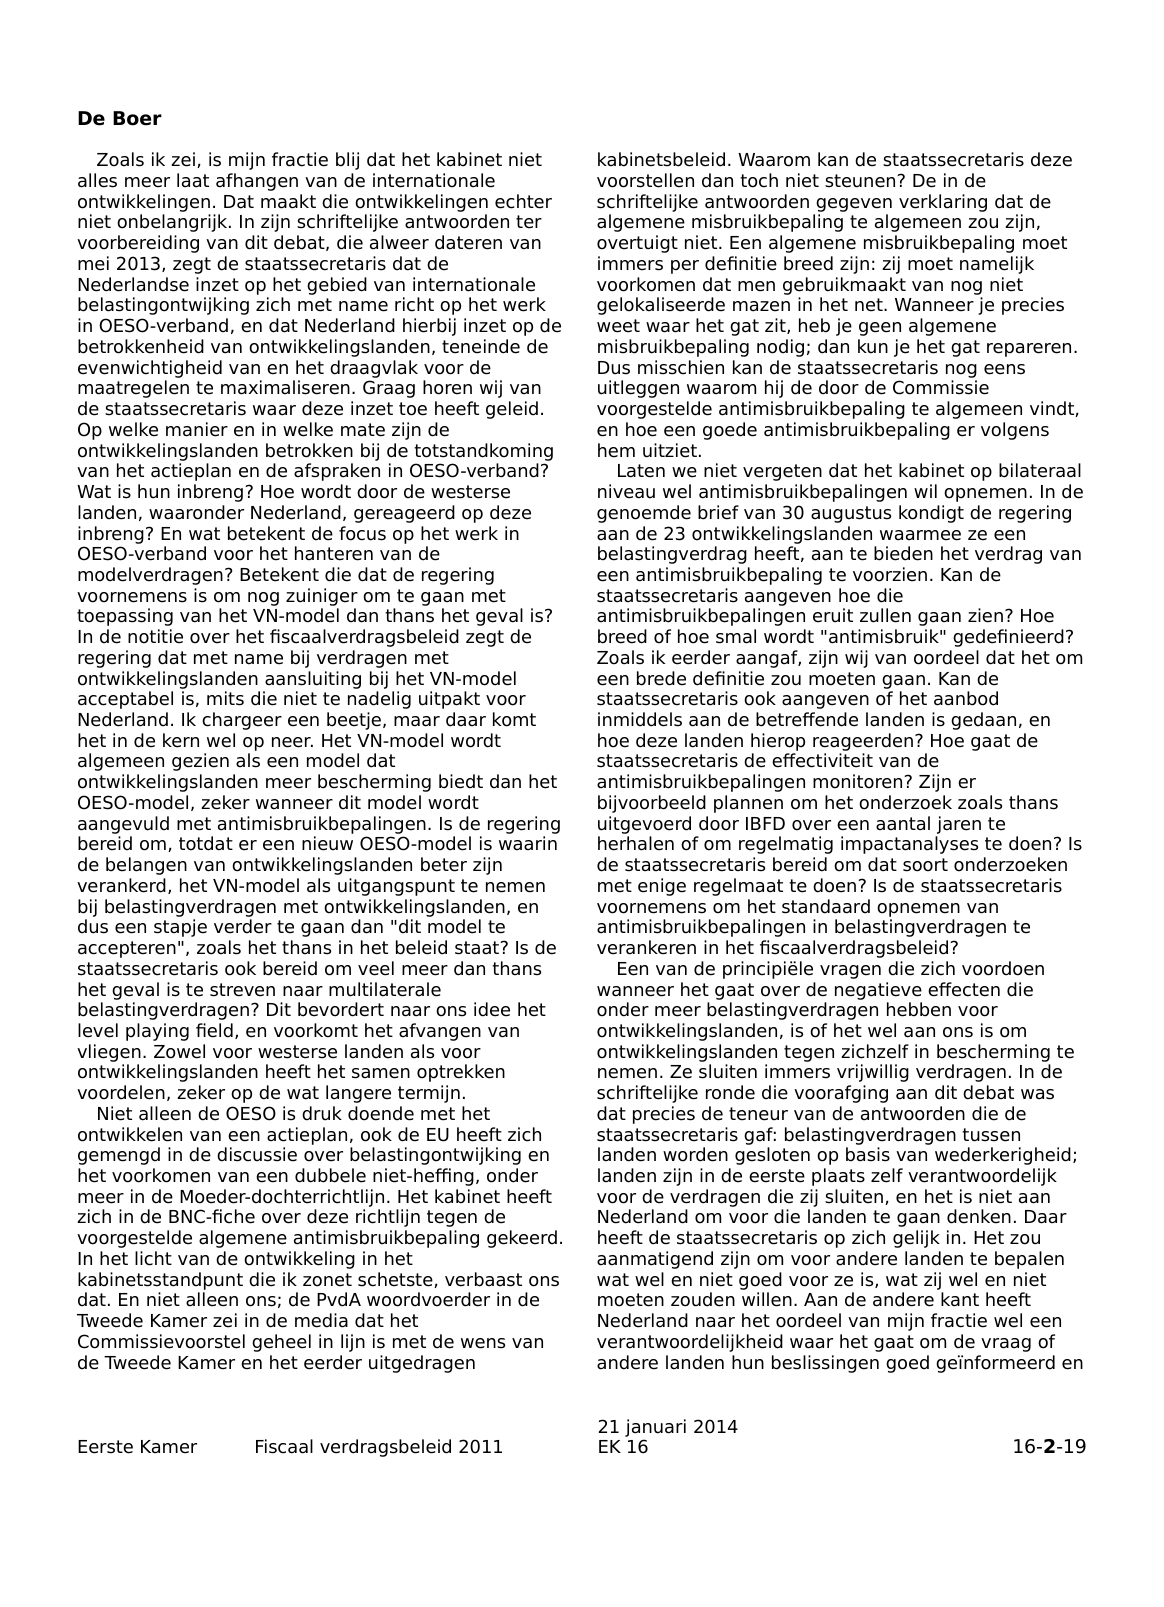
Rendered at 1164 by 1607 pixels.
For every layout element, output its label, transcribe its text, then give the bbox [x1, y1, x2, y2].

text Laten we niet vergeten dat het kabinet op bilateraal niveau wel antimisbruikbepalingen wil opnemen. In de genoemde brief van 30 augustus kondigt de regering aan de 23 ontwikkelingslanden waarmee ze een belastingverdrag heeft, aan te bieden het verdrag van een antimisbruikbepaling te voorzien. Kan de staatssecretaris aangeven hoe die antimisbruikbepalingen eruit zullen gaan zien? Hoe breed of hoe smal wordt "antimisbruik" gedefinieerd? Zoals ik eerder aangaf, zijn wij van oordeel dat het om een brede definitie zou moeten gaan. Kan de staatssecretaris ook aangeven of het aanbod inmiddels aan de betreffende landen is gedaan, en hoe deze landen hierop reageerden? Hoe gaat de staatssecretaris de effectiviteit van de antimisbruikbepalingen monitoren? Zijn er bijvoorbeeld plannen om het onderzoek zoals thans uitgevoerd door IBFD over een aantal jaren te herhalen of om regelmatig impactanalyses te doen? Is de staatssecretaris bereid om dat soort onderzoeken met enige regelmaat te doen? Is de staatssecretaris voornemens om het standaard opnemen van antimisbruikbepalingen in belastingverdragen te verankeren in het fiscaalverdragsbeleid? [596, 461, 1087, 959]
text Zoals ik zei, is mijn fractie blij dat het kabinet niet alles meer laat afhangen van de internationale ontwikkelingen. Dat maakt die ontwikkelingen echter niet onbelangrijk. In zijn schriftelijke antwoorden ter voorbereiding van dit debat, die alweer dateren van mei 2013, zegt de staatssecretaris dat de Nederlandse inzet op het gebied van internationale belastingontwijking zich met name richt op het werk in OESO-verband, en dat Nederland hierbij inzet op de betrokkenheid van ontwikkelingslanden, teneinde de evenwichtigheid van en het draagvlak voor de maatregelen te maximaliseren. Graag horen wij van de staatssecretaris waar deze inzet toe heeft geleid. Op welke manier en in welke mate zijn de ontwikkelingslanden betrokken bij de totstandkoming van het actieplan en de afspraken in OESO-verband? Wat is hun inbreng? Hoe wordt door de westerse landen, waaronder Nederland, gereageerd op deze inbreng? En wat betekent de focus op het werk in OESO-verband voor het hanteren van de modelverdragen? Betekent die dat de regering voornemens is om nog zuiniger om te gaan met toepassing van het VN-model dan thans het geval is? In de notitie over het fiscaalverdragsbeleid zegt de regering dat met name bij verdragen met ontwikkelingslanden aansluiting bij het VN-model acceptabel is, mits die niet te nadelig uitpakt voor Nederland. Ik chargeer een beetje, maar daar komt het in de kern wel op neer. Het VN-model wordt algemeen gezien als een model dat ontwikkelingslanden meer bescherming biedt dan het OESO-model, zeker wanneer dit model wordt aangevuld met antimisbruikbepalingen. Is de regering bereid om, totdat er een nieuw OESO-model is waarin de belangen van ontwikkelingslanden beter zijn verankerd, het VN-model als uitgangspunt te nemen bij belastingverdragen met ontwikkelingslanden, en dus een stapje verder te gaan dan "dit model te accepteren", zoals het thans in het beleid staat? Is de staatssecretaris ook bereid om veel meer dan thans het geval is te streven naar multilaterale belastingverdragen? Dit bevordert naar ons idee het level playing field, en voorkomt het afvangen van vliegen. Zowel voor westerse landen als voor ontwikkelingslanden heeft het samen optrekken voordelen, zeker op de wat langere termijn. [77, 150, 567, 1104]
text Een van de principiële vragen die zich voordoen wanneer het gaat over de negatieve effecten die onder meer belastingverdragen hebben voor ontwikkelingslanden, is of het wel aan ons is om ontwikkelingslanden tegen zichzelf in bescherming te nemen. Ze sluiten immers vrijwillig verdragen. In de schriftelijke ronde die voorafging aan dit debat was dat precies de teneur van de antwoorden die de staatssecretaris gaf: belastingverdragen tussen landen worden gesloten op basis van wederkerigheid; landen zijn in de eerste plaats zelf verantwoordelijk voor de verdragen die zij sluiten, en het is niet aan Nederland om voor die landen te gaan denken. Daar heeft de staatssecretaris op zich gelijk in. Het zou aanmatigend zijn om voor andere landen te bepalen wat wel en niet goed voor ze is, wat zij wel en niet moeten zouden willen. Aan de andere kant heeft Nederland naar het oordeel van mijn fractie wel een verantwoordelijkheid waar het gaat om de vraag of andere landen hun beslissingen goed geïnformeerd en [596, 959, 1087, 1373]
text kabinetsbeleid. Waarom kan de staatssecretaris deze voorstellen dan toch niet steunen? De in de schriftelijke antwoorden gegeven verklaring dat de algemene misbruikbepaling te algemeen zou zijn, overtuigt niet. Een algemene misbruikbepaling moet immers per definitie breed zijn: zij moet namelijk voorkomen dat men gebruikmaakt van nog niet gelokaliseerde mazen in het net. Wanneer je precies weet waar het gat zit, heb je geen algemene misbruikbepaling nodig; dan kun je het gat repareren. Dus misschien kan de staatssecretaris nog eens uitleggen waarom hij de door de Commissie voorgestelde antimisbruikbepaling te algemeen vindt, en hoe een goede antimisbruikbepaling er volgens hem uitziet. [596, 150, 1087, 461]
text Niet alleen de OESO is druk doende met het ontwikkelen van een actieplan, ook de EU heeft zich gemengd in de discussie over belastingontwijking en het voorkomen van een dubbele niet-heffing, onder meer in de Moeder-dochterrichtlijn. Het kabinet heeft zich in de BNC-fiche over deze richtlijn tegen de voorgestelde algemene antimisbruikbepaling gekeerd. In het licht van de ontwikkeling in het kabinetsstandpunt die ik zonet schetste, verbaast ons dat. En niet alleen ons; de PvdA woordvoerder in de Tweede Kamer zei in de media dat het Commissievoorstel geheel in lijn is met de wens van de Tweede Kamer en het eerder uitgedragen [77, 1104, 567, 1373]
